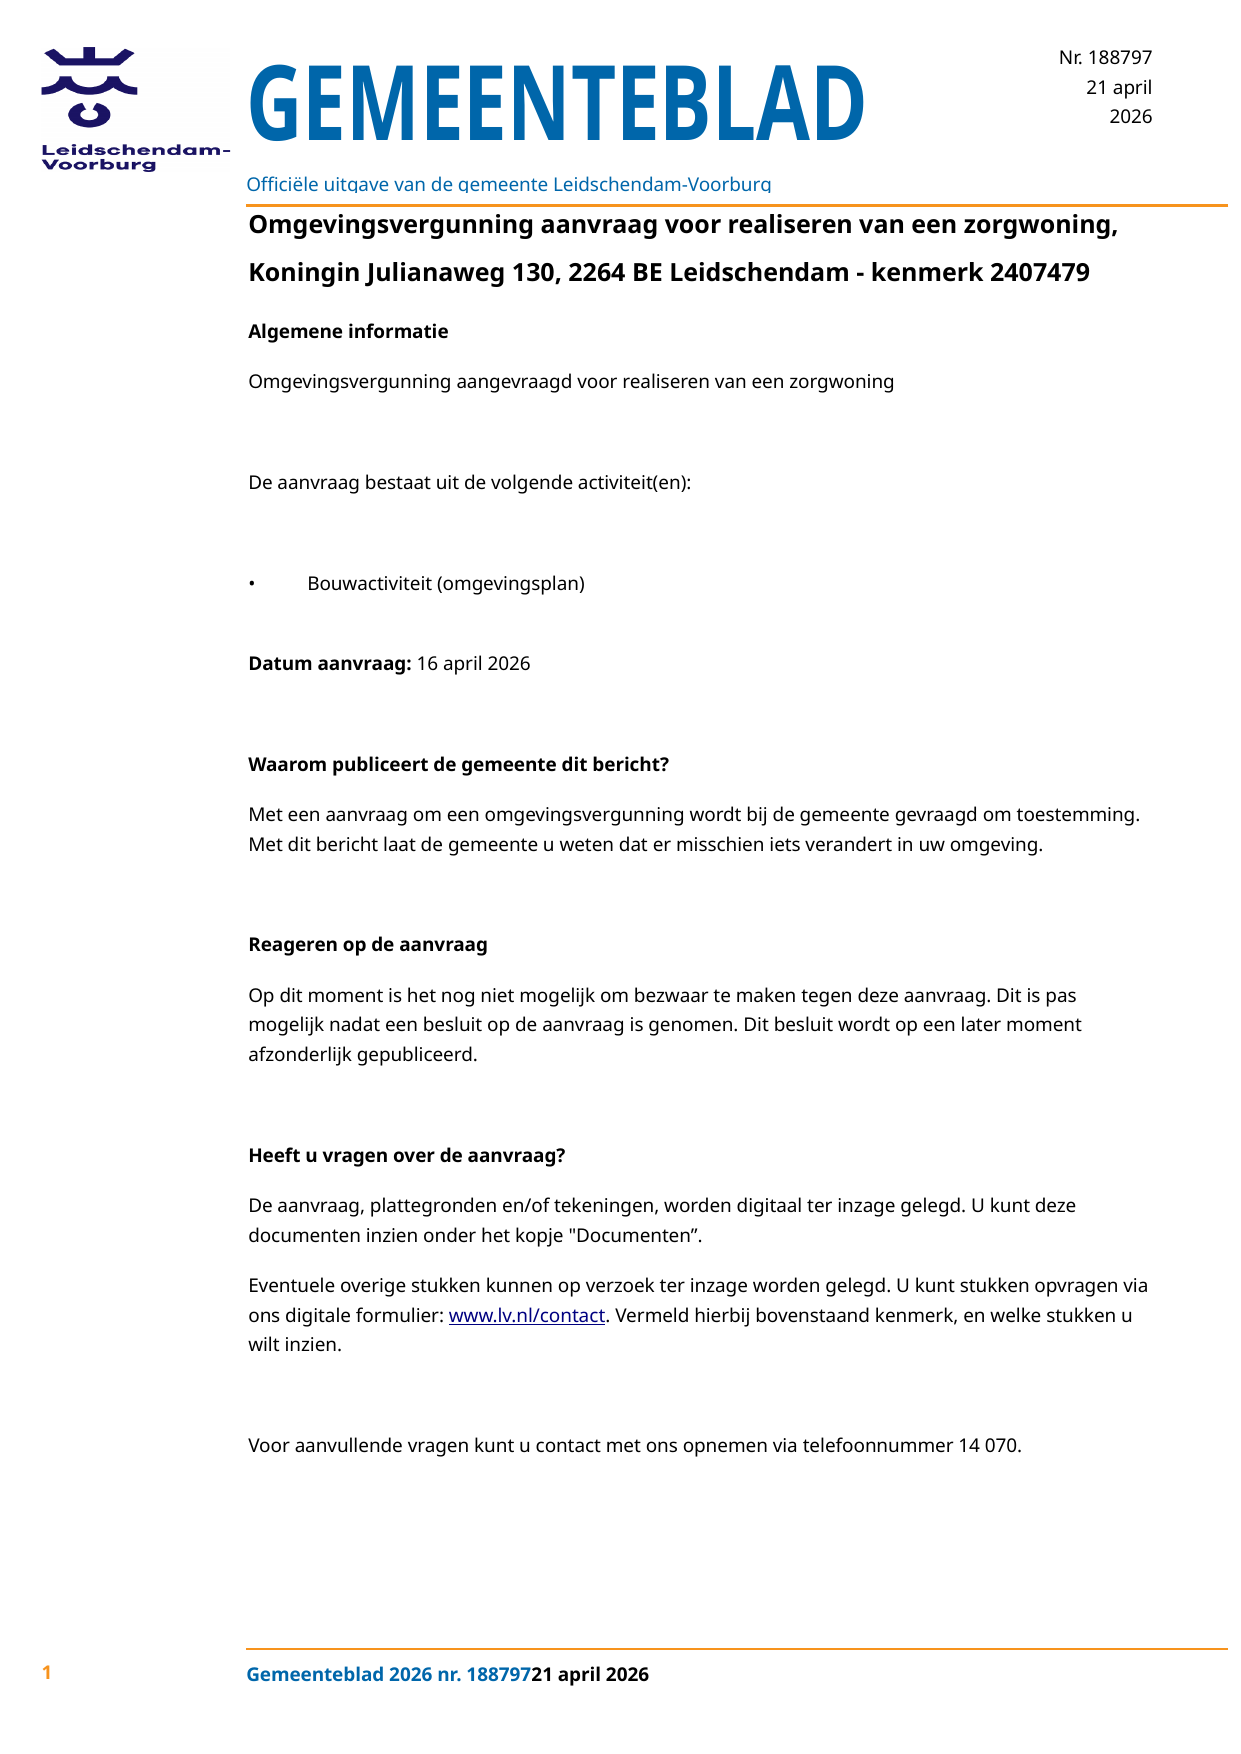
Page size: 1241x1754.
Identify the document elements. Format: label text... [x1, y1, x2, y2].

text Eventuele overige stukken kunnen op verzoek ter inzage worden gelegd. U kunt stukken opvragen via ons digitale formulier: www.lv.nl/contact. Vermeld hierbij bovenstaand kenmerk, en welke stukken u wilt inzien. [248, 1272, 1152, 1357]
text Omgevingsvergunning aangevraagd voor realiseren van een zorgwoning [248, 368, 1152, 394]
text Heeft u vragen over de aanvraag? [248, 1142, 1152, 1168]
picture [41, 47, 231, 172]
text Algemene informatie [248, 318, 1152, 344]
text De aanvraag bestaat uit de volgende activiteit(en): [248, 469, 1152, 495]
text Met een aanvraag om een omgevingsvergunning wordt bij de gemeente gevraagd om toestemming. Met dit bericht laat de gemeente u weten dat er misschien iets verandert in uw omgeving. [248, 801, 1152, 857]
list Bouwactiviteit (omgevingsplan) [248, 570, 1152, 596]
text Datum aanvraag: 16 april 2026 [248, 650, 1152, 676]
text Op dit moment is het nog niet mogelijk om bezwaar te maken tegen deze aanvraag. Dit is pas mogelijk nadat een besluit op de aanvraag is genomen. Dit besluit wordt op een later moment afzonderlijk gepubliceerd. [248, 982, 1152, 1067]
text Waarom publiceert de gemeente dit bericht? [248, 751, 1152, 777]
text Reageren op de aanvraag [248, 932, 1152, 957]
text Voor aanvullende vragen kunt u contact met ons opnemen via telefoonnummer 14 070. [248, 1432, 1152, 1458]
text De aanvraag, plattegronden en/of tekeningen, worden digitaal ter inzage gelegd. U kunt deze documenten inzien onder het kopje "Documenten”. [248, 1192, 1152, 1248]
text Omgevingsvergunning aanvraag voor realiseren van een zorgwoning, Koningin Julianaweg 130, 2264 BE Leidschendam - kenmerk 2407479 [248, 207, 1152, 288]
